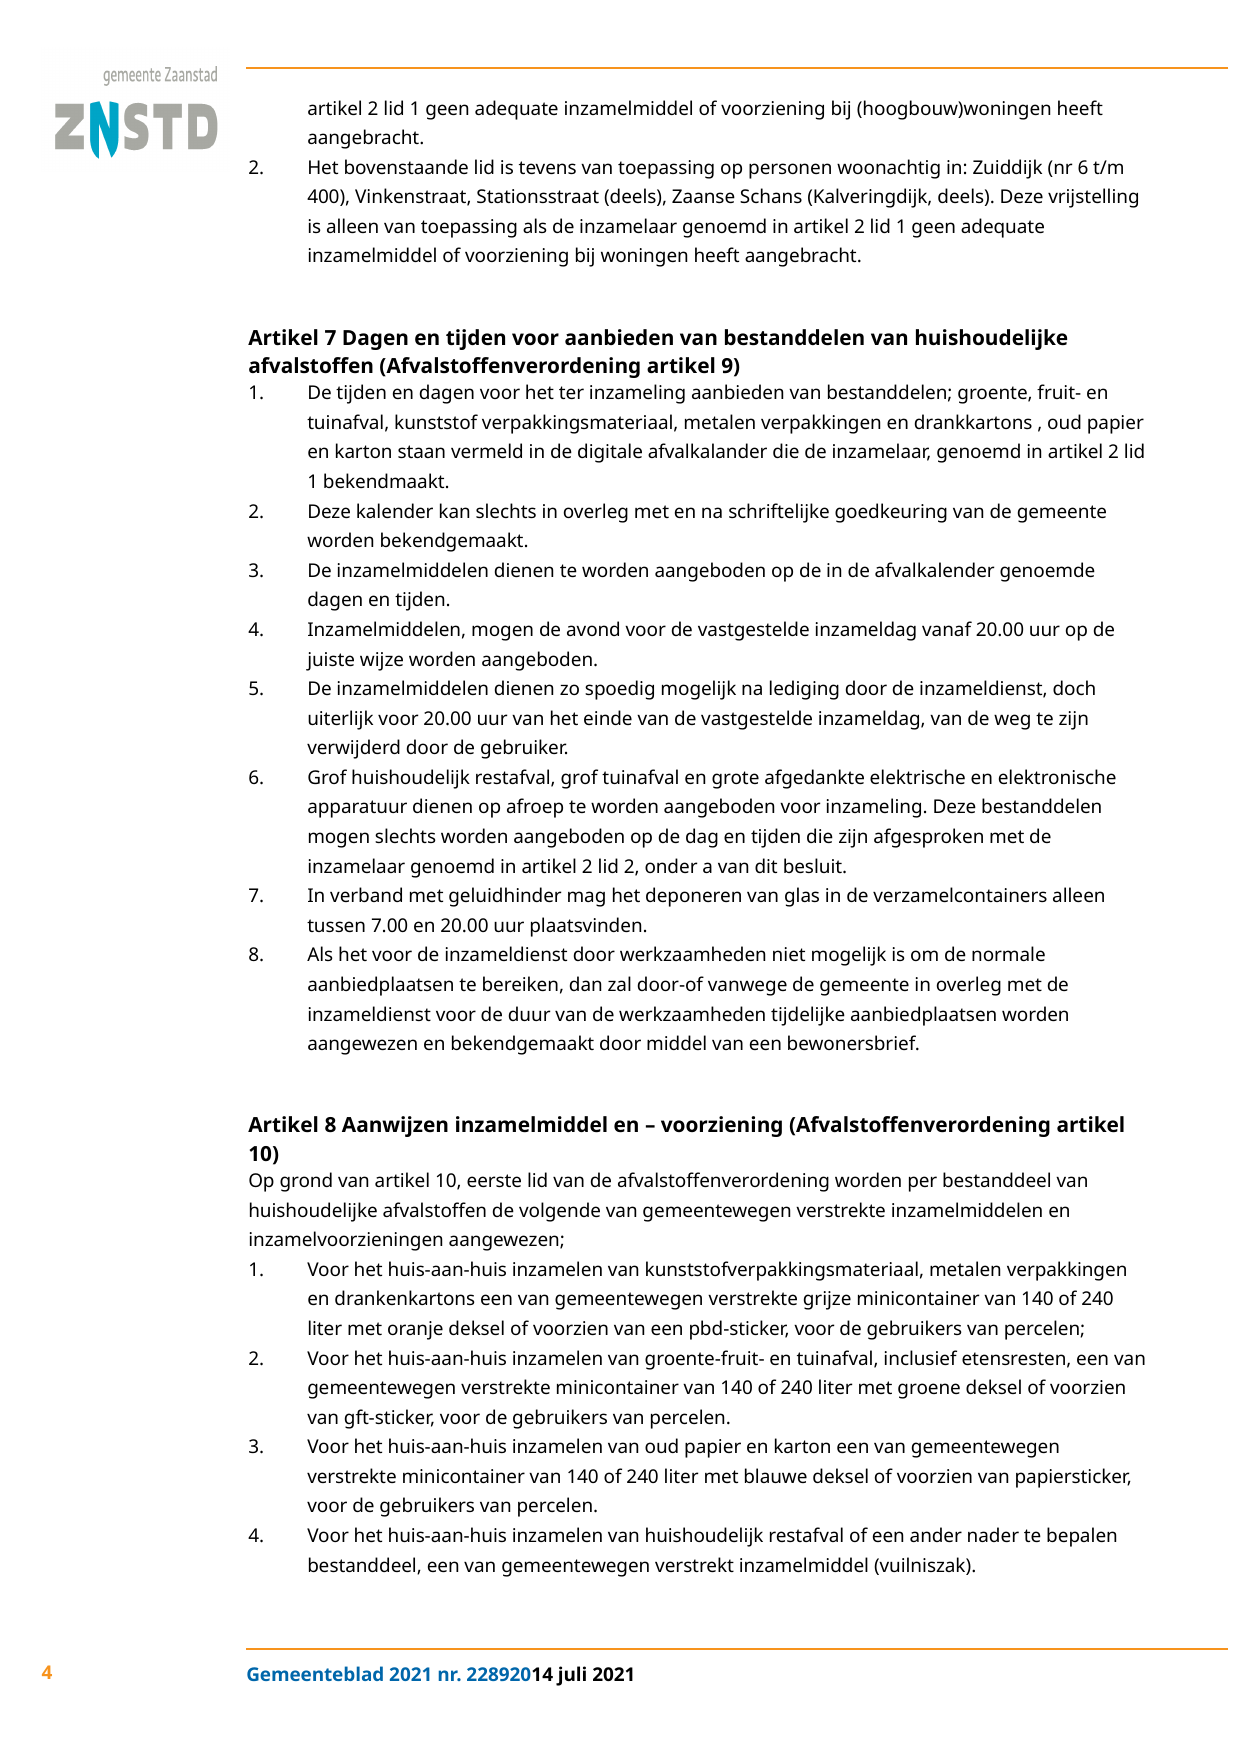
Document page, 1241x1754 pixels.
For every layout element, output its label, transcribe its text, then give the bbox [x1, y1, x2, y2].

list Voor het huis-aan-huis inzamelen van groente-fruit- en tuinafval, inclusief etensresten, een van gemeentewegen verstrekte minicontainer van 140 of 240 liter met groene deksel of voorzien van gft-sticker, voor de gebruikers van percelen. [248, 1345, 1152, 1430]
list De tijden en dagen voor het ter inzameling aanbieden van bestanddelen; groente, fruit- en tuinafval, kunststof verpakkingsmateriaal, metalen verpakkingen en drankkartons , oud papier en karton staan vermeld in de digitale afvalkalander die de inzamelaar, genoemd in artikel 2 lid 1 bekendmaakt. [248, 379, 1152, 494]
list In verband met geluidhinder mag het deponeren van glas in de verzamelcontainers alleen tussen 7.00 en 20.00 uur plaatsvinden. [248, 882, 1152, 938]
text Artikel 7 Dagen en tijden voor aanbieden van bestanddelen van huishoudelijke afvalstoffen (Afvalstoffenverordening artikel 9) [248, 323, 1152, 379]
list artikel 2 lid 1 geen adequate inzamelmiddel of voorziening bij (hoogbouw)woningen heeft aangebracht. [248, 95, 1152, 150]
list Als het voor de inzameldienst door werkzaamheden niet mogelijk is om de normale aanbiedplaatsen te bereiken, dan zal door-of vanwege de gemeente in overleg met de inzameldienst voor de duur van de werkzaamheden tijdelijke aanbiedplaatsen worden aangewezen en bekendgemaakt door middel van een bewonersbrief. [248, 942, 1152, 1056]
list Het bovenstaande lid is tevens van toepassing op personen woonachtig in: Zuiddijk (nr 6 t/m 400), Vinkenstraat, Stationsstraat (deels), Zaanse Schans (Kalveringdijk, deels). Deze vrijstelling is alleen van toepassing als de inzamelaar genoemd in artikel 2 lid 1 geen adequate inzamelmiddel of voorziening bij woningen heeft aangebracht. [248, 154, 1152, 268]
list Voor het huis-aan-huis inzamelen van kunststofverpakkingsmateriaal, metalen verpakkingen en drankenkartons een van gemeentewegen verstrekte grijze minicontainer van 140 of 240 liter met oranje deksel of voorzien van een pbd-sticker, voor de gebruikers van percelen; [248, 1256, 1152, 1341]
list Voor het huis-aan-huis inzamelen van huishoudelijk restafval of een ander nader te bepalen bestanddeel, een van gemeentewegen verstrekt inzamelmiddel (vuilniszak). [248, 1522, 1152, 1578]
list De inzamelmiddelen dienen zo spoedig mogelijk na lediging door de inzameldienst, doch uiterlijk voor 20.00 uur van het einde van de vastgestelde inzameldag, van de weg te zijn verwijderd door de gebruiker. [248, 675, 1152, 760]
text Artikel 8 Aanwijzen inzamelmiddel en – voorziening (Afvalstoffenverordening artikel 10) [248, 1110, 1152, 1167]
list De inzamelmiddelen dienen te worden aangeboden op de in de afvalkalender genoemde dagen en tijden. [248, 557, 1152, 612]
list Voor het huis-aan-huis inzamelen van oud papier en karton een van gemeentewegen verstrekte minicontainer van 140 of 240 liter met blauwe deksel of voorzien van papiersticker, voor de gebruikers van percelen. [248, 1433, 1152, 1518]
list Deze kalender kan slechts in overleg met en na schriftelijke goedkeuring van de gemeente worden bekendgemaakt. [248, 498, 1152, 553]
text Op grond van artikel 10, eerste lid van de afvalstoffenverordening worden per bestanddeel van huishoudelijke afvalstoffen de volgende van gemeentewegen verstrekte inzamelmiddelen en inzamelvoorzieningen aangewezen; [248, 1167, 1152, 1252]
picture [41, 47, 231, 172]
list Inzamelmiddelen, mogen de avond voor de vastgestelde inzameldag vanaf 20.00 uur op de juiste wijze worden aangeboden. [248, 616, 1152, 672]
list Grof huishoudelijk restafval, grof tuinafval en grote afgedankte elektrische en elektronische apparatuur dienen op afroep te worden aangeboden voor inzameling. Deze bestanddelen mogen slechts worden aangeboden op de dag en tijden die zijn afgesproken met de inzamelaar genoemd in artikel 2 lid 2, onder a van dit besluit. [248, 764, 1152, 879]
